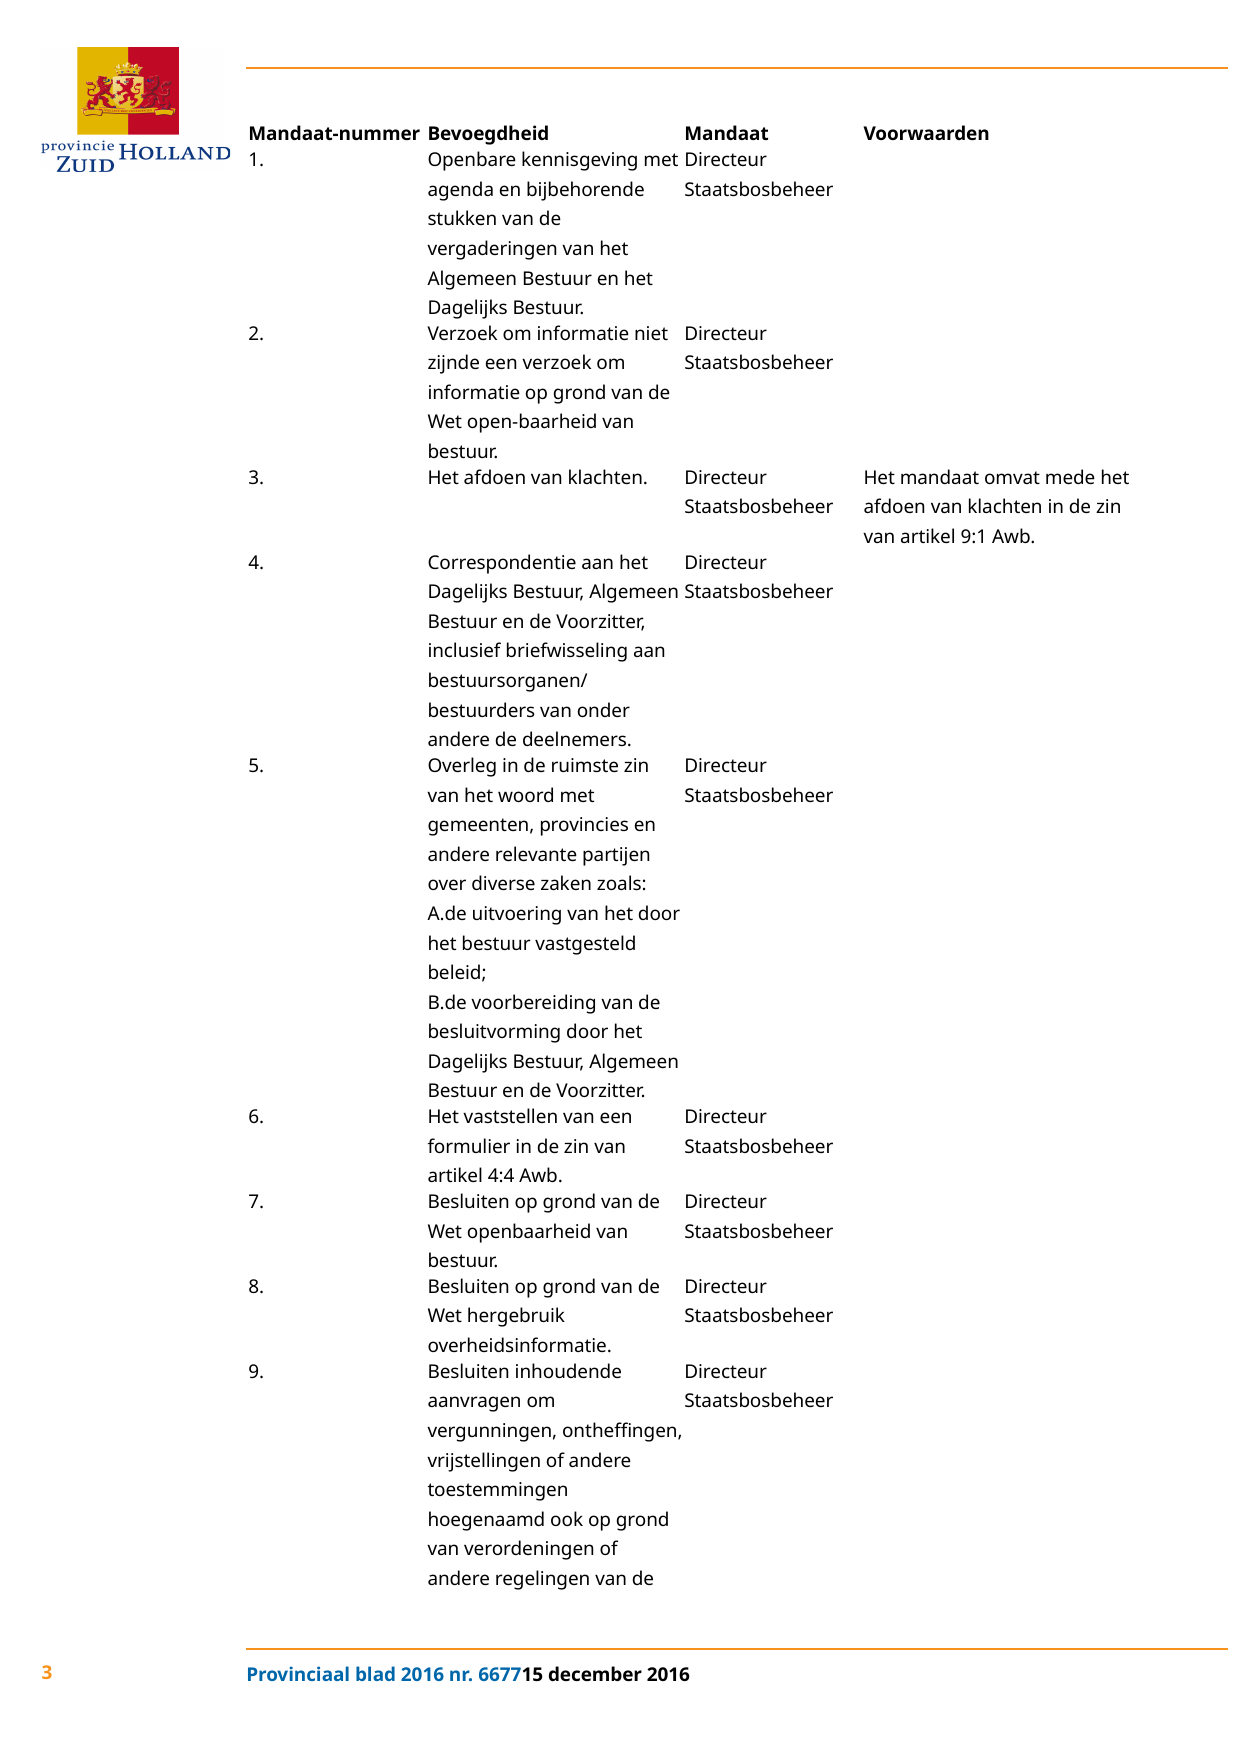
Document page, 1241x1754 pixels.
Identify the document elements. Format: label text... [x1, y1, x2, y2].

table_cell 3. [248, 464, 427, 549]
table_cell Directeur Staatsbosbeheer [684, 1103, 863, 1188]
table_cell Besluiten inhoudende aanvragen om vergunningen, ontheffingen, vrijstellingen of andere toestemmingen hoegenaamd ook op grond van verordeningen of andere regelingen van de [427, 1358, 684, 1591]
table_cell Besluiten op grond van de Wet openbaarheid van bestuur. [427, 1188, 684, 1273]
table_cell 8. [248, 1273, 427, 1358]
table_cell Overleg in de ruimste zin van het woord met gemeenten, provincies en andere relevante partijen over diverse zaken zoals: A.de uitvoering van het door het bestuur vastgesteld beleid; B.de voorbereiding van de besluitvorming door het Dagelijks Bestuur, Algemeen Bestuur en de Voorzitter. [427, 752, 684, 1103]
table_cell Correspondentie aan het Dagelijks Bestuur, Algemeen Bestuur en de Voorzitter, inclusief briefwisseling aan bestuursorganen/ bestuurders van onder andere de deelnemers. [427, 549, 684, 752]
table_cell Directeur Staatsbosbeheer [684, 752, 863, 1103]
table_cell Directeur Staatsbosbeheer [684, 146, 863, 320]
table_cell [863, 146, 1152, 320]
table_header Bevoegdheid [427, 121, 684, 146]
table_cell 2. [248, 320, 427, 464]
table_cell 5. [248, 752, 427, 1103]
table_cell Directeur Staatsbosbeheer [684, 320, 863, 464]
table_cell [863, 1273, 1152, 1358]
table_cell [863, 320, 1152, 464]
table_cell 4. [248, 549, 427, 752]
table_cell [863, 752, 1152, 1103]
table_cell Verzoek om informatie niet zijnde een verzoek om informatie op grond van de Wet open-baarheid van bestuur. [427, 320, 684, 464]
table_cell Directeur Staatsbosbeheer [684, 1358, 863, 1591]
table_cell Openbare kennisgeving met agenda en bijbehorende stukken van de vergaderingen van het Algemeen Bestuur en het Dagelijks Bestuur. [427, 146, 684, 320]
table_cell Besluiten op grond van de Wet hergebruik overheidsinformatie. [427, 1273, 684, 1358]
table_cell Directeur Staatsbosbeheer [684, 1188, 863, 1273]
table_cell Directeur Staatsbosbeheer [684, 549, 863, 752]
table_cell [863, 1188, 1152, 1273]
table_header Mandaat-nummer [248, 121, 427, 146]
table_cell 7. [248, 1188, 427, 1273]
table_cell Directeur Staatsbosbeheer [684, 1273, 863, 1358]
table_cell [863, 1103, 1152, 1188]
table_cell 9. [248, 1358, 427, 1591]
table_header Mandaat [684, 121, 863, 146]
table_cell Het vaststellen van een formulier in de zin van artikel 4:4 Awb. [427, 1103, 684, 1188]
table_cell Het mandaat omvat mede het afdoen van klachten in de zin van artikel 9:1 Awb. [863, 464, 1152, 549]
table_cell Directeur Staatsbosbeheer [684, 464, 863, 549]
picture [41, 47, 231, 172]
table_cell [863, 549, 1152, 752]
table_cell 1. [248, 146, 427, 320]
table_cell [863, 1358, 1152, 1591]
table_cell Het afdoen van klachten. [427, 464, 684, 549]
table_cell 6. [248, 1103, 427, 1188]
table_header Voorwaarden [863, 121, 1152, 146]
